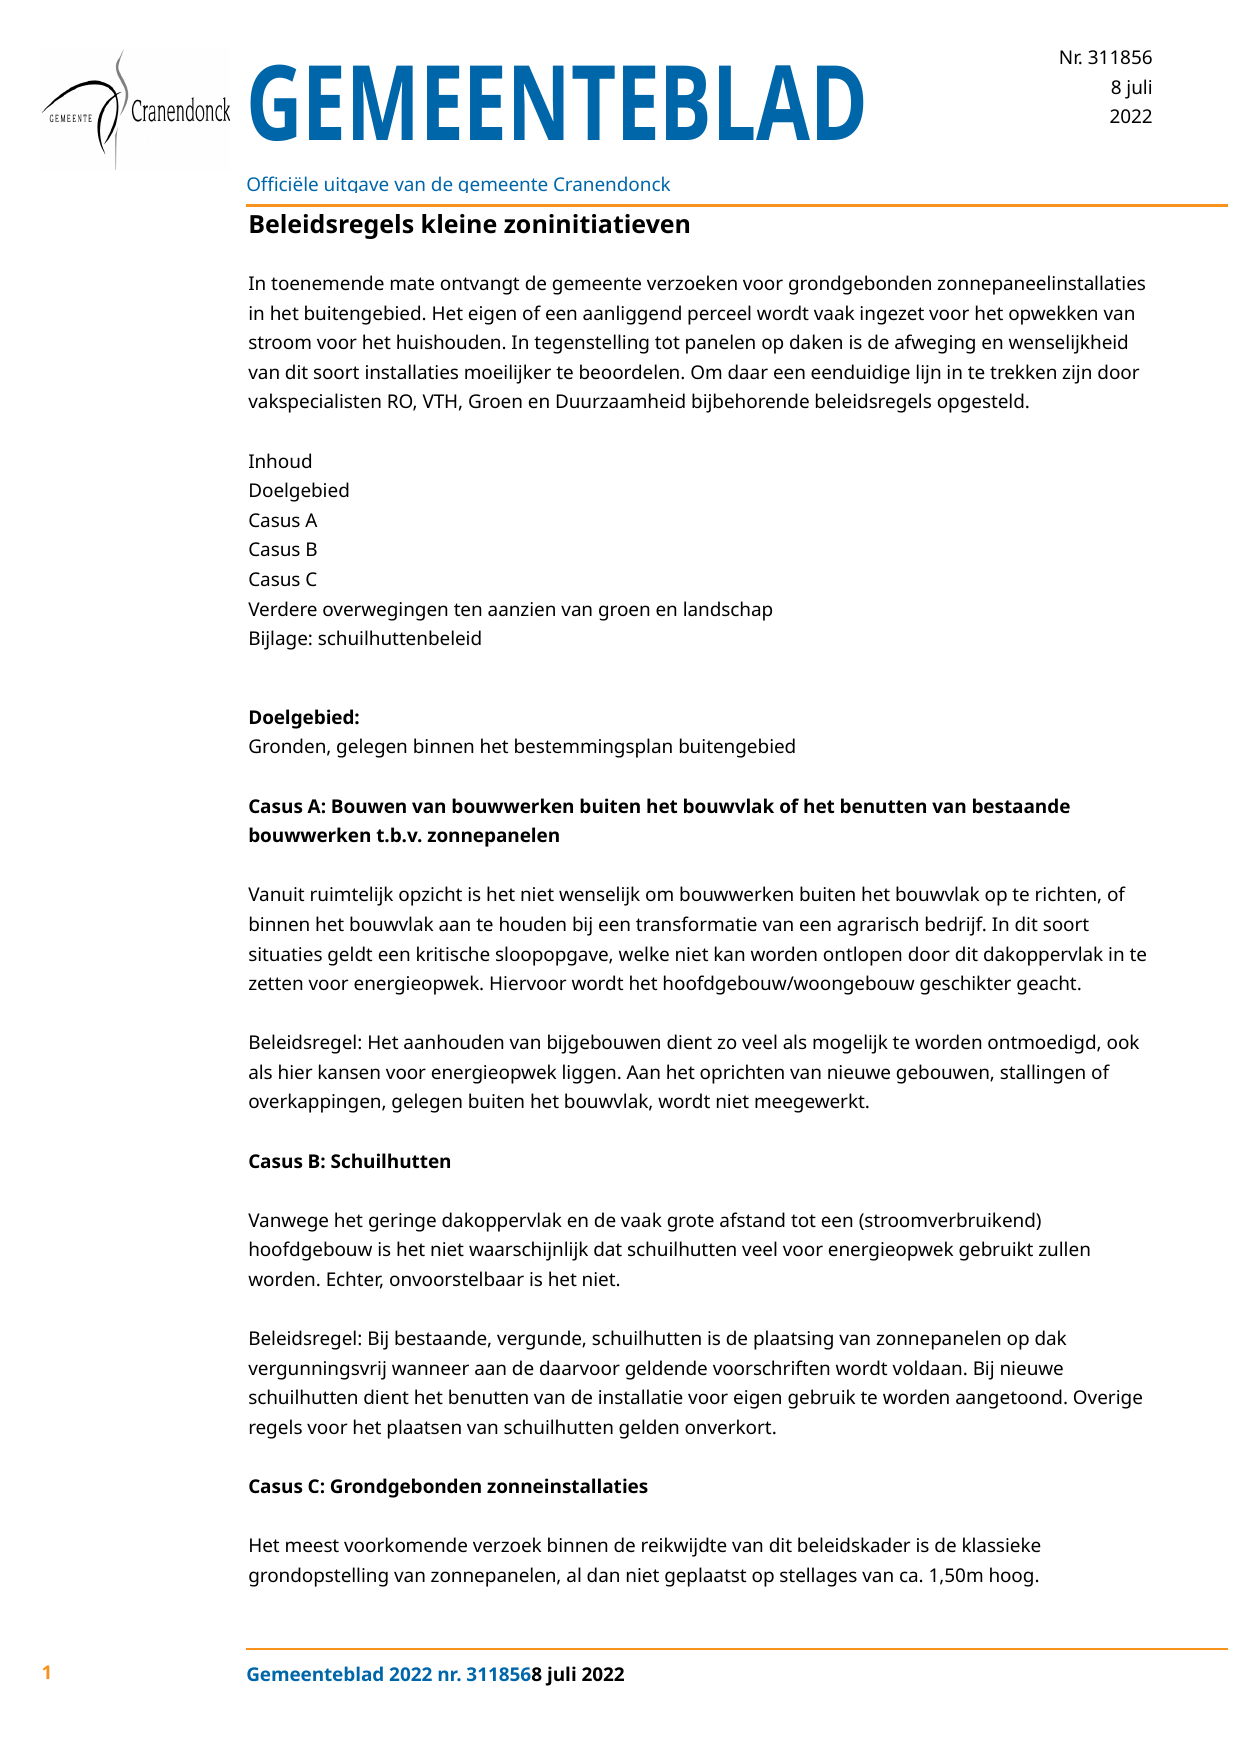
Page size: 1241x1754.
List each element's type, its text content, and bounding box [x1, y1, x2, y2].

text Vanwege het geringe dakoppervlak en de vaak grote afstand tot een (stroomverbruikend) hoofdgebouw is het niet waarschijnlijk dat schuilhutten veel voor energieopwek gebruikt zullen worden. Echter, onvoorstelbaar is het niet. [248, 1207, 1152, 1292]
text Beleidsregel: Het aanhouden van bijgebouwen dient zo veel als mogelijk te worden ontmoedigd, ook als hier kansen voor energieopwek liggen. Aan het oprichten van nieuwe gebouwen, stallingen of overkappingen, gelegen buiten het bouwvlak, wordt niet meegewerkt. [248, 1029, 1152, 1114]
text Casus A [248, 507, 1152, 533]
text Beleidsregels kleine zoninitiatieven [248, 207, 1152, 241]
text In toenemende mate ontvangt de gemeente verzoeken voor grondgebonden zonnepaneelinstallaties in het buitengebied. Het eigen of een aanliggend perceel wordt vaak ingezet voor het opwekken van stroom voor het huishouden. In tegenstelling tot panelen op daken is de afweging en wenselijkheid van dit soort installaties moeilijker te beoordelen. Om daar een eenduidige lijn in te trekken zijn door vakspecialisten RO, VTH, Groen en Duurzaamheid bijbehorende beleidsregels opgesteld. [248, 270, 1152, 414]
text Doelgebied: [248, 704, 1152, 730]
text Casus B: Schuilhutten [248, 1148, 1152, 1174]
text Bijlage: schuilhuttenbeleid [248, 625, 1152, 651]
text Gronden, gelegen binnen het bestemmingsplan buitengebied [248, 734, 1152, 759]
text Casus C: Grondgebonden zonneinstallaties [248, 1473, 1152, 1499]
text Beleidsregel: Bij bestaande, vergunde, schuilhutten is de plaatsing van zonnepanelen op dak vergunningsvrij wanneer aan de daarvoor geldende voorschriften wordt voldaan. Bij nieuwe schuilhutten dient het benutten van de installatie voor eigen gebruik te worden aangetoond. Overige regels voor het plaatsen van schuilhutten gelden onverkort. [248, 1325, 1152, 1440]
picture [41, 47, 231, 172]
text Vanuit ruimtelijk opzicht is het niet wenselijk om bouwwerken buiten het bouwvlak op te richten, of binnen het bouwvlak aan te houden bij een transformatie van een agrarisch bedrijf. In dit soort situaties geldt een kritische sloopopgave, welke niet kan worden ontlopen door dit dakoppervlak in te zetten voor energieopwek. Hiervoor wordt het hoofdgebouw/woongebouw geschikter geacht. [248, 882, 1152, 996]
text Inhoud [248, 448, 1152, 473]
text Casus B [248, 537, 1152, 562]
text Doelgebied [248, 477, 1152, 503]
text Casus C [248, 566, 1152, 592]
text Casus A: Bouwen van bouwwerken buiten het bouwvlak of het benutten van bestaande bouwwerken t.b.v. zonnepanelen [248, 793, 1152, 848]
text Het meest voorkomende verzoek binnen de reikwijdte van dit beleidskader is de klassieke grondopstelling van zonnepanelen, al dan niet geplaatst op stellages van ca. 1,50m hoog. [248, 1532, 1152, 1588]
text Verdere overwegingen ten aanzien van groen en landschap [248, 596, 1152, 621]
